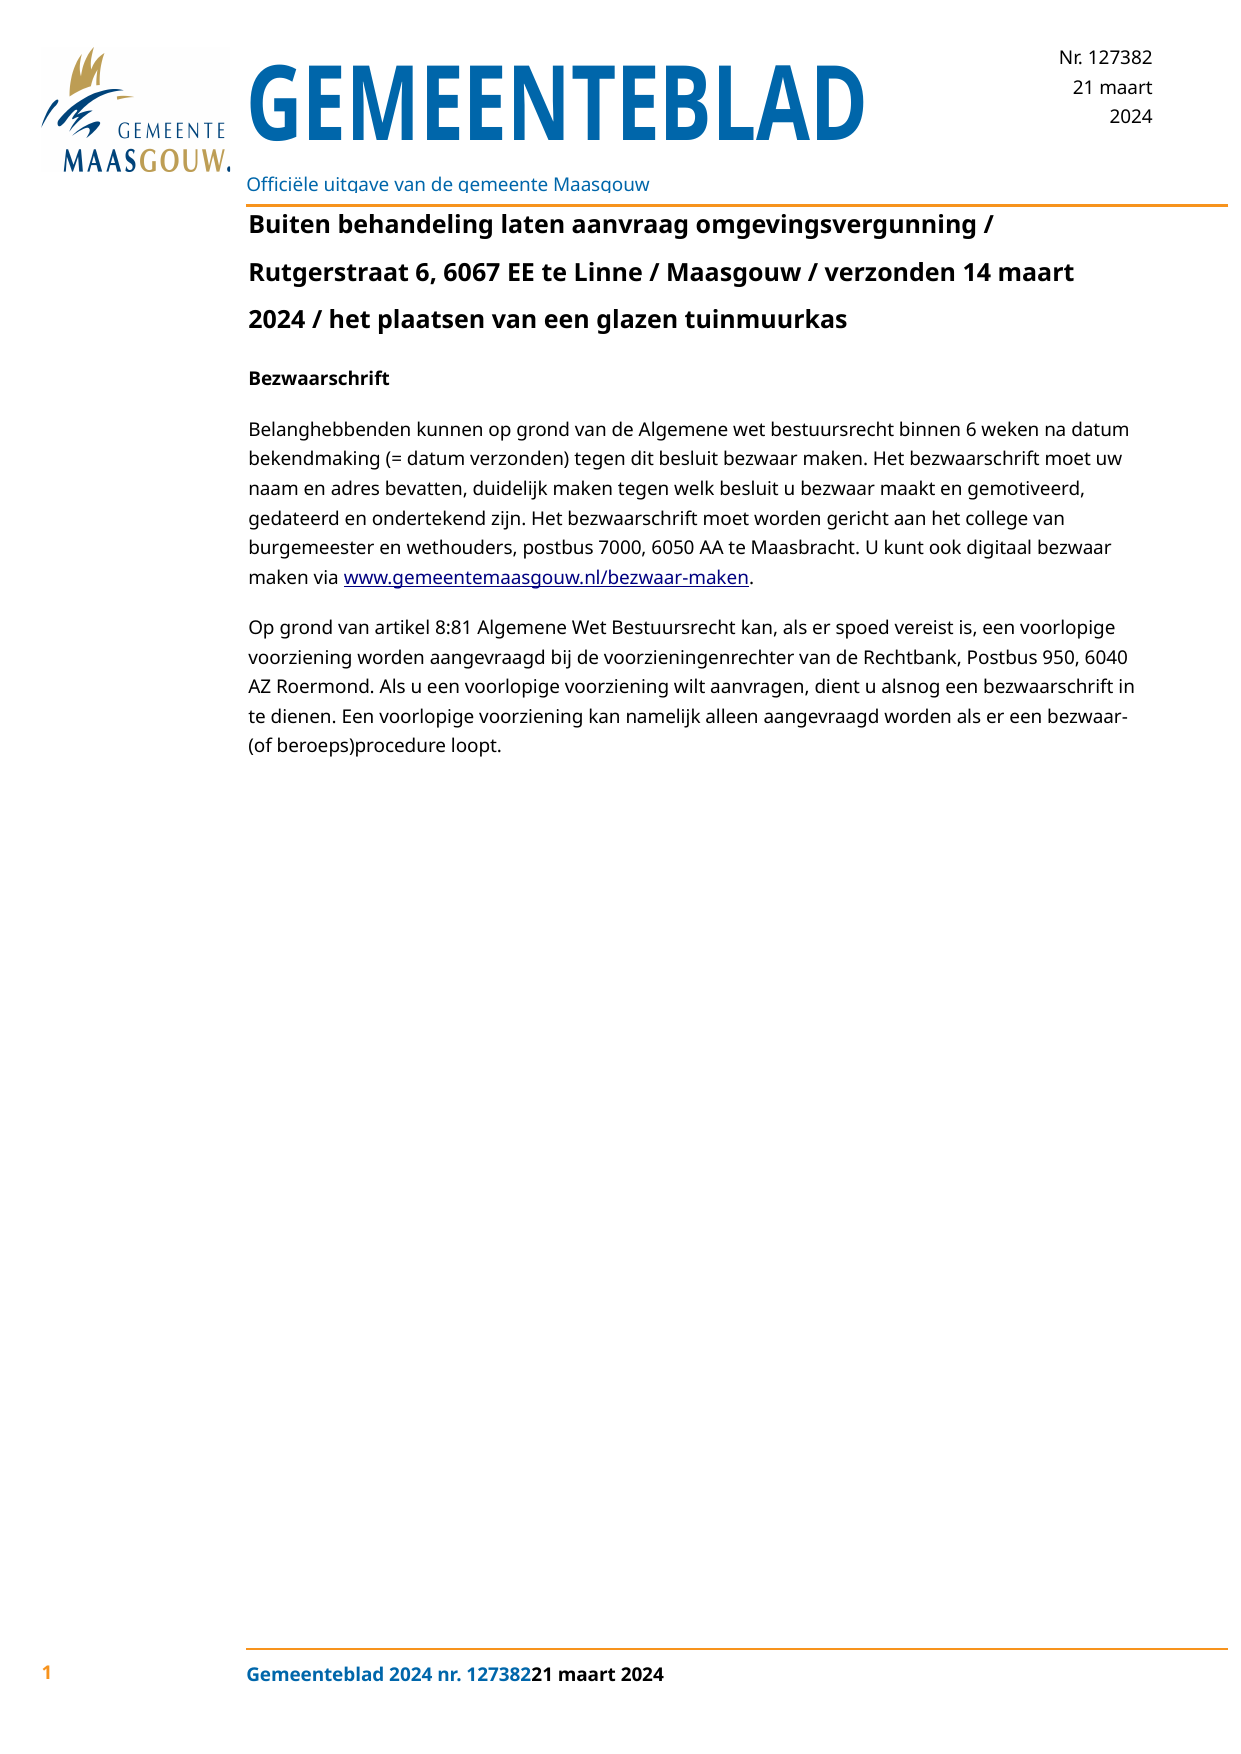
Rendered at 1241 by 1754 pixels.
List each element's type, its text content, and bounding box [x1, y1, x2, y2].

text Op grond van artikel 8:81 Algemene Wet Bestuursrecht kan, als er spoed vereist is, een voorlopige voorziening worden aangevraagd bij de voorzieningenrechter van de Rechtbank, Postbus 950, 6040 AZ Roermond. Als u een voorlopige voorziening wilt aanvragen, dient u alsnog een bezwaarschrift in te dienen. Een voorlopige voorziening kan namelijk alleen aangevraagd worden als er een bezwaar- (of beroeps)procedure loopt. [248, 614, 1152, 758]
text Buiten behandeling laten aanvraag omgevingsvergunning / Rutgerstraat 6, 6067 EE te Linne / Maasgouw / verzonden 14 maart 2024 / het plaatsen van een glazen tuinmuurkas [248, 207, 1152, 336]
picture [41, 47, 231, 172]
text Belanghebbenden kunnen op grond van de Algemene wet bestuursrecht binnen 6 weken na datum bekendmaking (= datum verzonden) tegen dit besluit bezwaar maken. Het bezwaarschrift moet uw naam en adres bevatten, duidelijk maken tegen welk besluit u bezwaar maakt en gemotiveerd, gedateerd en ondertekend zijn. Het bezwaarschrift moet worden gericht aan het college van burgemeester en wethouders, postbus 7000, 6050 AA te Maasbracht. U kunt ook digitaal bezwaar maken via www.gemeentemaasgouw.nl/bezwaar-maken. [248, 416, 1152, 589]
text Bezwaarschrift [248, 366, 1152, 391]
